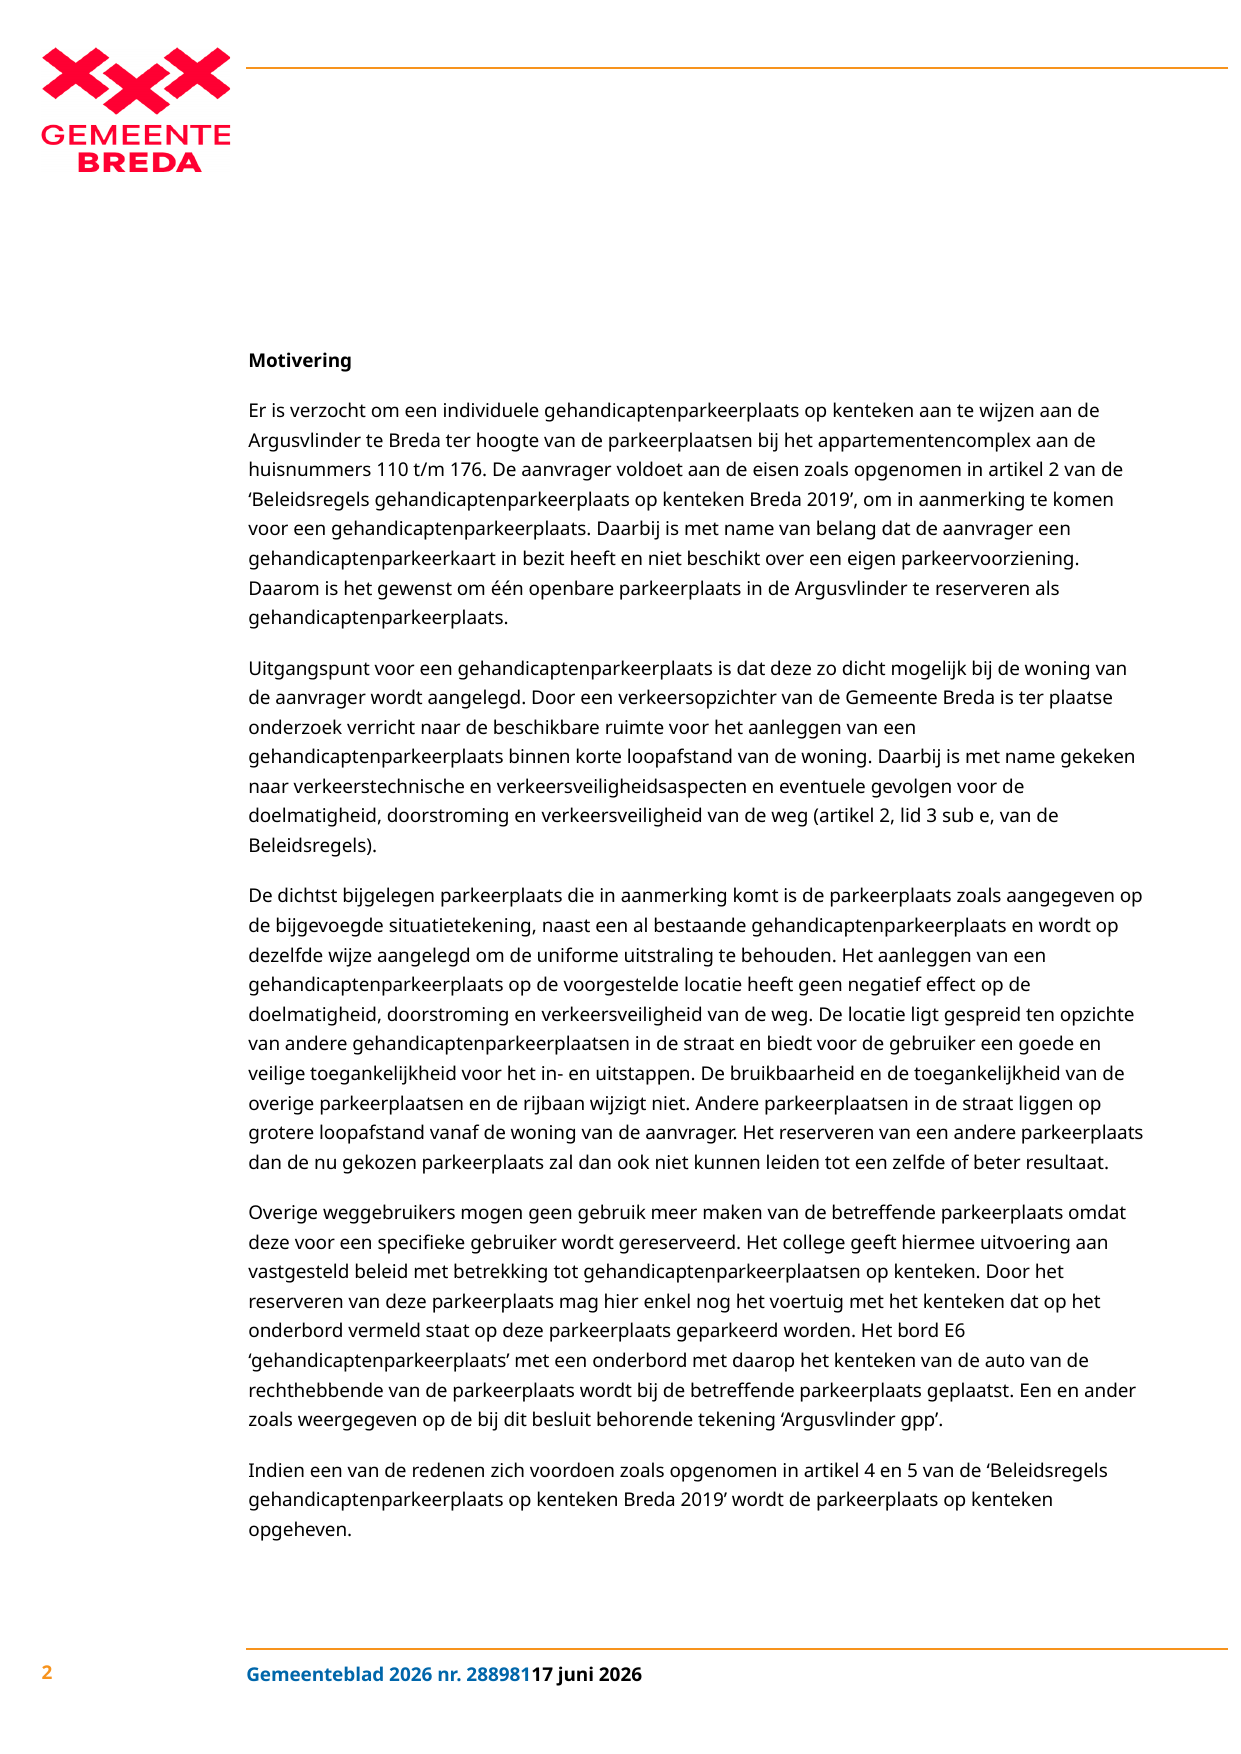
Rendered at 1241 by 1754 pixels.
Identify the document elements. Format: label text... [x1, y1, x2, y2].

text De dichtst bijgelegen parkeerplaats die in aanmerking komt is de parkeerplaats zoals aangegeven op de bijgevoegde situatietekening, naast een al bestaande gehandicaptenparkeerplaats en wordt op dezelfde wijze aangelegd om de uniforme uitstraling te behouden. Het aanleggen van een gehandicaptenparkeerplaats op de voorgestelde locatie heeft geen negatief effect op de doelmatigheid, doorstroming en verkeersveiligheid van de weg. De locatie ligt gespreid ten opzichte van andere gehandicaptenparkeerplaatsen in de straat en biedt voor de gebruiker een goede en veilige toegankelijkheid voor het in- en uitstappen. De bruikbaarheid en de toegankelijkheid van de overige parkeerplaatsen en de rijbaan wijzigt niet. Andere parkeerplaatsen in de straat liggen op grotere loopafstand vanaf de woning van de aanvrager. Het reserveren van een andere parkeerplaats dan de nu gekozen parkeerplaats zal dan ook niet kunnen leiden tot een zelfde of beter resultaat. [248, 883, 1152, 1175]
text Indien een van de redenen zich voordoen zoals opgenomen in artikel 4 en 5 van de ‘Beleidsregels gehandicaptenparkeerplaats op kenteken Breda 2019’ wordt de parkeerplaats op kenteken opgeheven. [248, 1457, 1152, 1542]
text Uitgangspunt voor een gehandicaptenparkeerplaats is dat deze zo dicht mogelijk bij de woning van de aanvrager wordt aangelegd. Door een verkeersopzichter van de Gemeente Breda is ter plaatse onderzoek verricht naar de beschikbare ruimte voor het aanleggen van een gehandicaptenparkeerplaats binnen korte loopafstand van de woning. Daarbij is met name gekeken naar verkeerstechnische en verkeersveiligheidsaspecten en eventuele gevolgen voor de doelmatigheid, doorstroming en verkeersveiligheid van de weg (artikel 2, lid 3 sub e, van de Beleidsregels). [248, 655, 1152, 858]
text Overige weggebruikers mogen geen gebruik meer maken van de betreffende parkeerplaats omdat deze voor een specifieke gebruiker wordt gereserveerd. Het college geeft hiermee uitvoering aan vastgesteld beleid met betrekking tot gehandicaptenparkeerplaatsen op kenteken. Door het reserveren van deze parkeerplaats mag hier enkel nog het voertuig met het kenteken dat op het onderbord vermeld staat op deze parkeerplaats geparkeerd worden. Het bord E6 ‘gehandicaptenparkeerplaats’ met een onderbord met daarop het kenteken van de auto van de rechthebbende van de parkeerplaats wordt bij de betreffende parkeerplaats geplaatst. Een en ander zoals weergegeven op de bij dit besluit behorende tekening ‘Argusvlinder gpp’. [248, 1199, 1152, 1432]
picture [41, 47, 231, 172]
text Er is verzocht om een individuele gehandicaptenparkeerplaats op kenteken aan te wijzen aan de Argusvlinder te Breda ter hoogte van de parkeerplaatsen bij het appartementencomplex aan de huisnummers 110 t/m 176. De aanvrager voldoet aan de eisen zoals opgenomen in artikel 2 van de ‘Beleidsregels gehandicaptenparkeerplaats op kenteken Breda 2019’, om in aanmerking te komen voor een gehandicaptenparkeerplaats. Daarbij is met name van belang dat de aanvrager een gehandicaptenparkeerkaart in bezit heeft en niet beschikt over een eigen parkeervoorziening. Daarom is het gewenst om één openbare parkeerplaats in de Argusvlinder te reserveren als gehandicaptenparkeerplaats. [248, 397, 1152, 630]
text Motivering [248, 347, 1152, 373]
